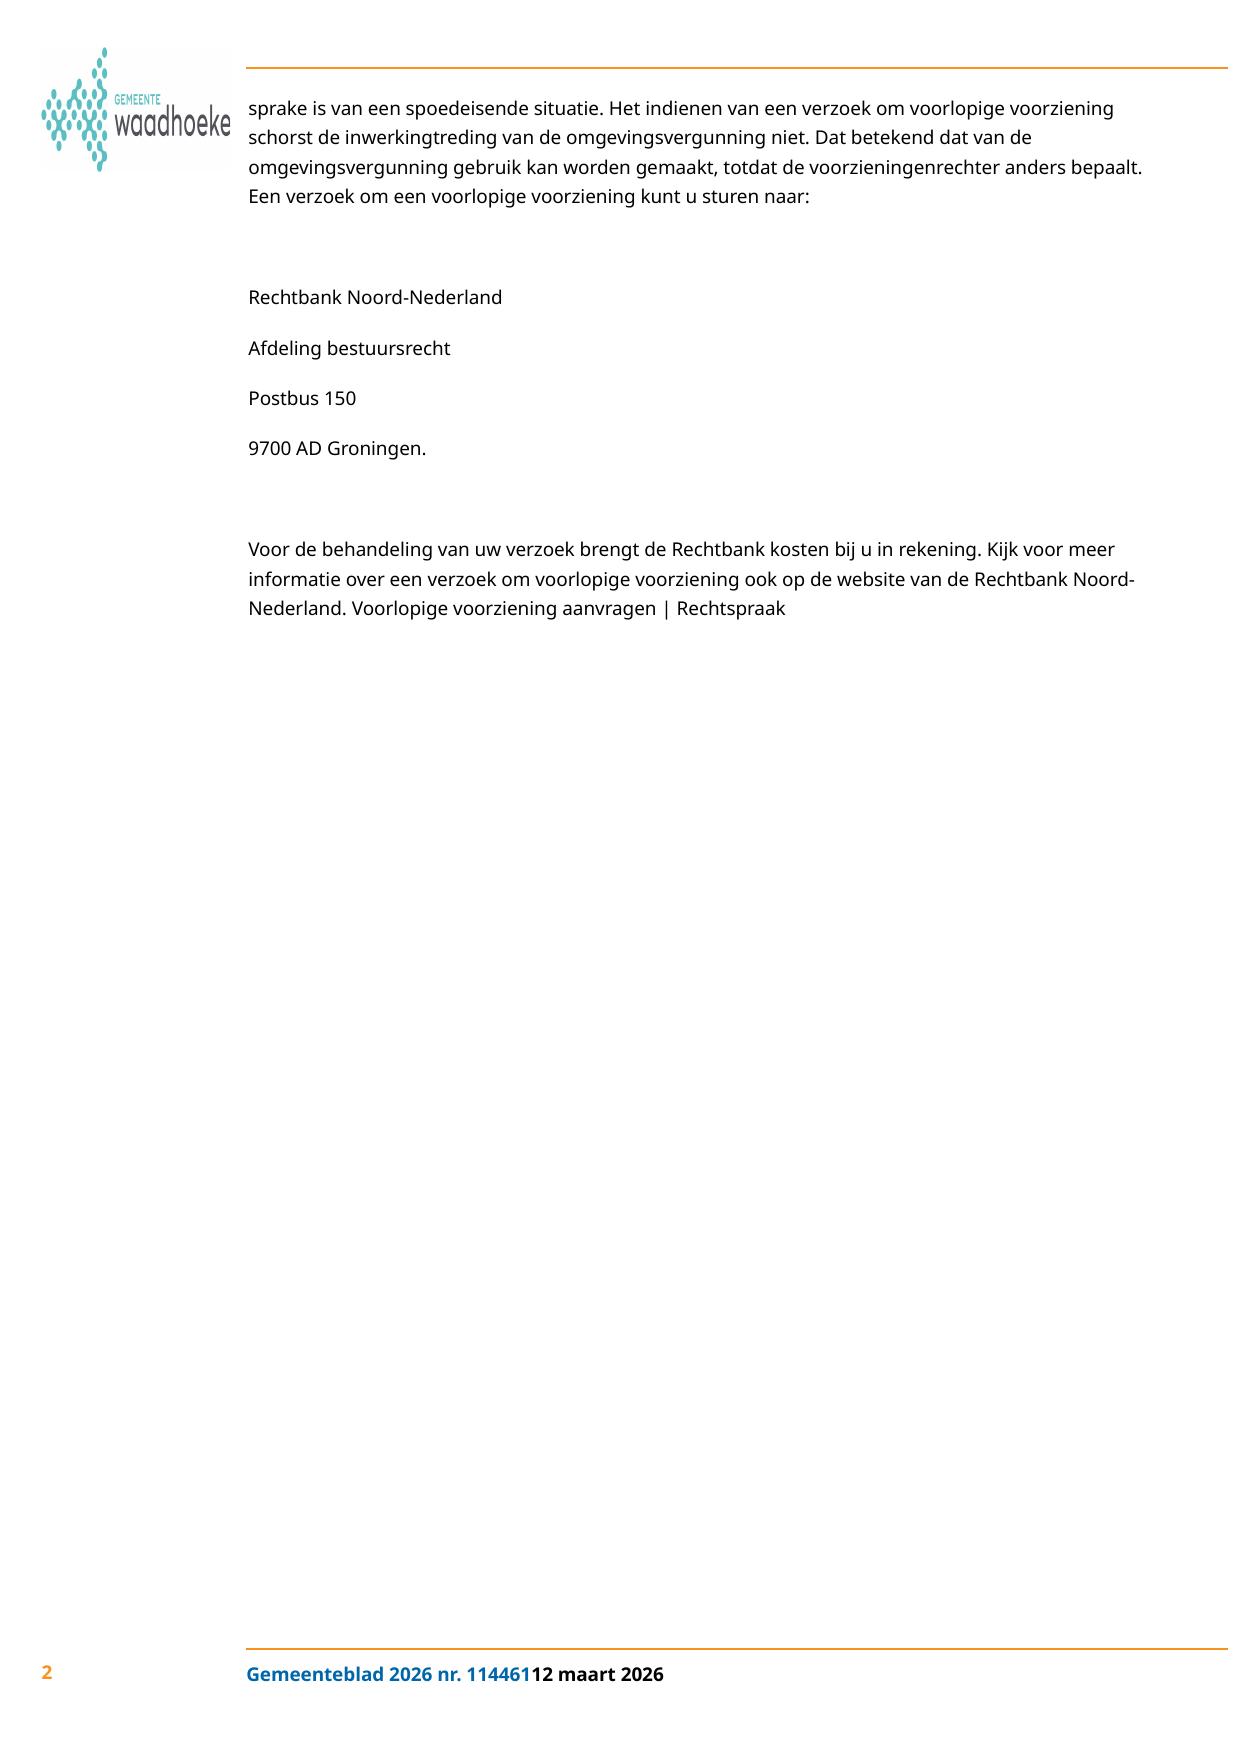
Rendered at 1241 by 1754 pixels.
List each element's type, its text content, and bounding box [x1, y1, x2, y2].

text Voor de behandeling van uw verzoek brengt de Rechtbank kosten bij u in rekening. Kijk voor meer informatie over een verzoek om voorlopige voorziening ook op de website van de Rechtbank Noord-Nederland. Voorlopige voorziening aanvragen | Rechtspraak [248, 536, 1152, 621]
text Postbus 150 [248, 385, 1152, 411]
picture [41, 47, 231, 172]
text Afdeling bestuursrecht [248, 335, 1152, 361]
text 9700 AD Groningen. [248, 436, 1152, 461]
text Rechtbank Noord-Nederland [248, 284, 1152, 310]
text sprake is van een spoedeisende situatie. Het indienen van een verzoek om voorlopige voorziening schorst de inwerkingtreding van de omgevingsvergunning niet. Dat betekend dat van de omgevingsvergunning gebruik kan worden gemaakt, totdat de voorzieningenrechter anders bepaalt. Een verzoek om een voorlopige voorziening kunt u sturen naar: [248, 95, 1152, 209]
